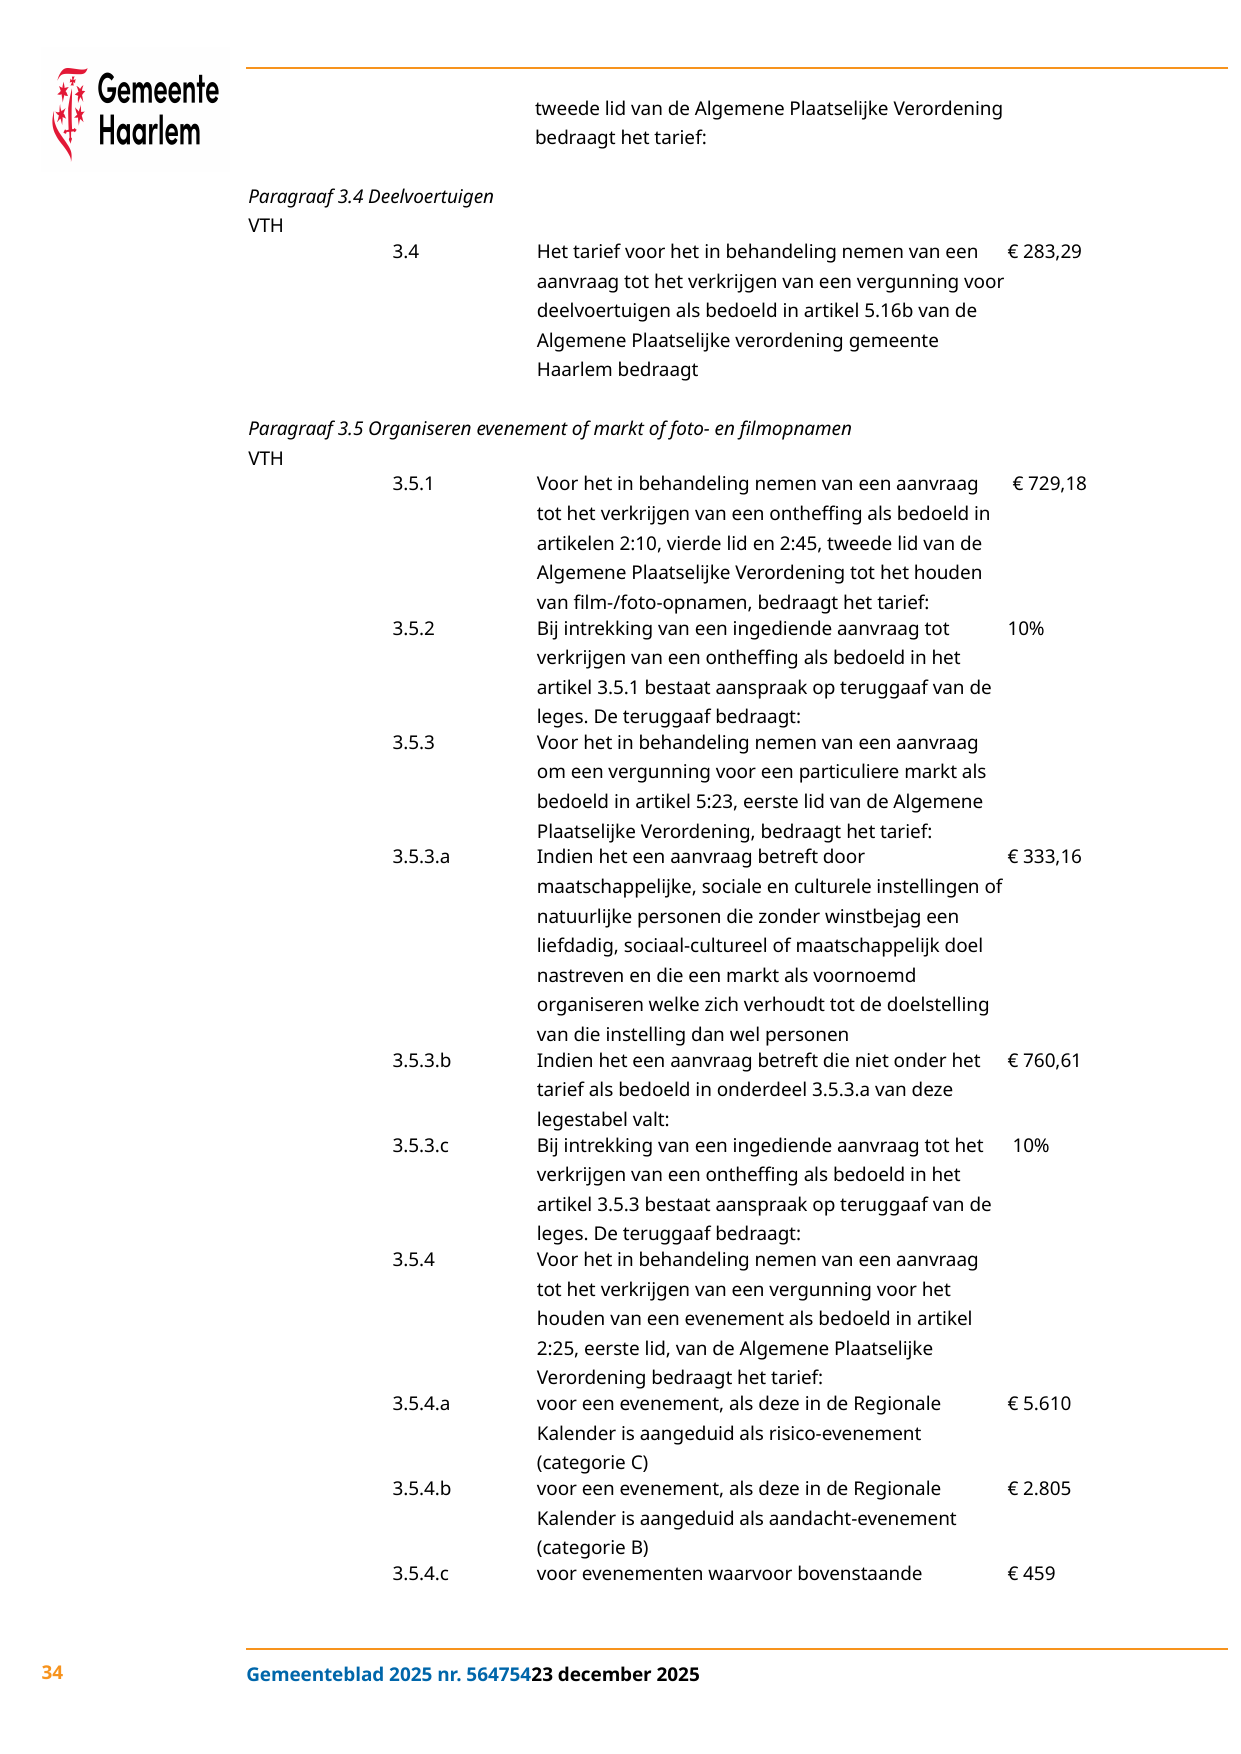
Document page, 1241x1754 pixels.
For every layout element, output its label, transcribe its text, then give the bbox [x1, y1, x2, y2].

table_cell [1007, 1246, 1152, 1390]
table_cell 3.5.2 [392, 615, 537, 729]
table_cell Indien het een aanvraag betreft door maatschappelijke, sociale en culturele instellingen of natuurlijke personen die zonder winstbejag een liefdadig, sociaal-cultureel of maatschappelijk doel nastreven en die een markt als voornoemd organiseren welke zich verhoudt tot de doelstelling van die instelling dan wel personen [537, 844, 1007, 1047]
table_header [392, 213, 537, 238]
table_cell [248, 615, 392, 729]
table_cell € 2.805 [1007, 1475, 1152, 1560]
table_cell 3.4 [392, 238, 537, 382]
table_cell [248, 1390, 392, 1475]
table_cell Voor het in behandeling nemen van een aanvraag tot het verkrijgen van een ontheffing als bedoeld in artikelen 2:10, vierde lid en 2:45, tweede lid van de Algemene Plaatselijke Verordening tot het houden van film-/foto-opnamen, bedraagt het tarief: [537, 471, 1007, 615]
table_cell [248, 95, 391, 150]
table_cell voor een evenement, als deze in de Regionale Kalender is aangeduid als aandacht-evenement (categorie B) [537, 1475, 1007, 1560]
table_cell [248, 1132, 392, 1246]
table_cell 3.5.4.c [392, 1560, 537, 1586]
table_cell € 729,18 [1007, 471, 1152, 615]
table_header VTH [248, 445, 392, 471]
table_cell [248, 844, 392, 1047]
table_cell € 283,29 [1007, 238, 1152, 382]
table_cell € 760,61 [1007, 1047, 1152, 1132]
table_cell € 459 [1007, 1560, 1152, 1586]
table_cell 3.5.3.c [392, 1132, 537, 1246]
table_cell 3.5.4.b [392, 1475, 537, 1560]
table_cell € 5.610 [1007, 1390, 1152, 1475]
table_header [392, 445, 537, 471]
table_cell 3.5.3.b [392, 1047, 537, 1132]
table_cell [248, 1560, 392, 1586]
table_cell 3.5.3 [392, 729, 537, 844]
text Paragraaf 3.5 Organiseren evenement of markt of foto- en filmopnamen [248, 415, 1152, 441]
table_cell [248, 1475, 392, 1560]
table_cell [1007, 729, 1152, 844]
table_cell [1008, 95, 1152, 150]
table_cell [248, 1246, 392, 1390]
table_cell 3.5.3.a [392, 844, 537, 1047]
table_cell voor een evenement, als deze in de Regionale Kalender is aangeduid als risico-evenement (categorie C) [537, 1390, 1007, 1475]
table_cell [391, 95, 535, 150]
table_cell [248, 471, 392, 615]
table_cell voor evenementen waarvoor bovenstaande [537, 1560, 1007, 1586]
table_cell Bij intrekking van een ingediende aanvraag tot verkrijgen van een ontheffing als bedoeld in het artikel 3.5.1 bestaat aanspraak op teruggaaf van de leges. De teruggaaf bedraagt: [537, 615, 1007, 729]
table_cell 3.5.1 [392, 471, 537, 615]
table_cell Indien het een aanvraag betreft die niet onder het tarief als bedoeld in onderdeel 3.5.3.a van deze legestabel valt: [537, 1047, 1007, 1132]
table_cell 3.5.4.a [392, 1390, 537, 1475]
table_header [1007, 213, 1152, 238]
table_cell 3.5.4 [392, 1246, 537, 1390]
table_header [1007, 445, 1152, 471]
picture [41, 47, 231, 172]
table_cell tweede lid van de Algemene Plaatselijke Verordening bedraagt het tarief: [535, 95, 1008, 150]
table_cell Voor het in behandeling nemen van een aanvraag om een vergunning voor een particuliere markt als bedoeld in artikel 5:23, eerste lid van de Algemene Plaatselijke Verordening, bedraagt het tarief: [537, 729, 1007, 844]
table_header [537, 213, 1007, 238]
table_cell € 333,16 [1007, 844, 1152, 1047]
table_cell Voor het in behandeling nemen van een aanvraag tot het verkrijgen van een vergunning voor het houden van een evenement als bedoeld in artikel 2:25, eerste lid, van de Algemene Plaatselijke Verordening bedraagt het tarief: [537, 1246, 1007, 1390]
table_cell [248, 1047, 392, 1132]
table_cell [248, 238, 392, 382]
table_cell 10% [1007, 1132, 1152, 1246]
table_header VTH [248, 213, 392, 238]
text Paragraaf 3.4 Deelvoertuigen [248, 183, 1152, 209]
table_cell 10% [1007, 615, 1152, 729]
table_cell Het tarief voor het in behandeling nemen van een aanvraag tot het verkrijgen van een vergunning voor deelvoertuigen als bedoeld in artikel 5.16b van de Algemene Plaatselijke verordening gemeente Haarlem bedraagt [537, 238, 1007, 382]
table_header [537, 445, 1007, 471]
table_cell [248, 729, 392, 844]
table_cell Bij intrekking van een ingediende aanvraag tot het verkrijgen van een ontheffing als bedoeld in het artikel 3.5.3 bestaat aanspraak op teruggaaf van de leges. De teruggaaf bedraagt: [537, 1132, 1007, 1246]
